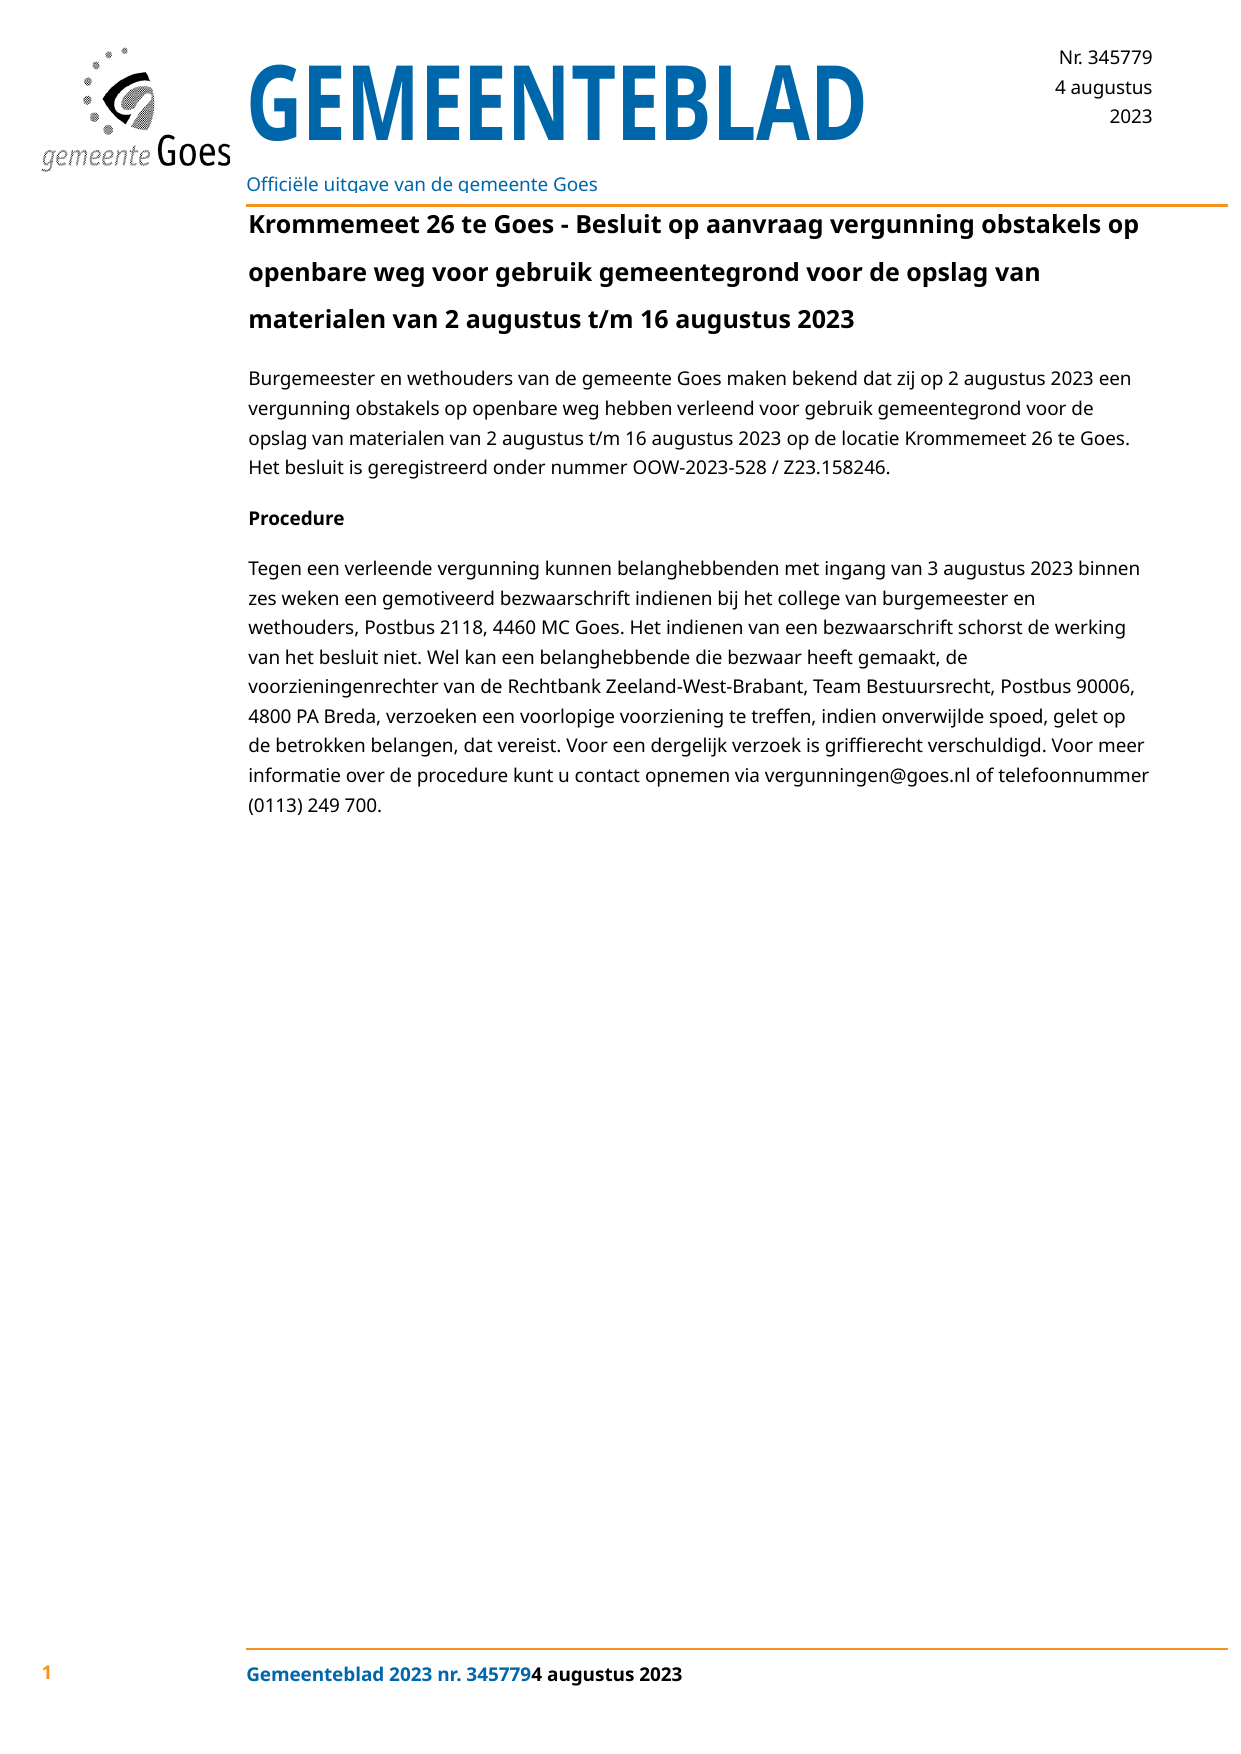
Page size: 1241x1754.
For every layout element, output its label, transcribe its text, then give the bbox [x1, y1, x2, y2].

text Tegen een verleende vergunning kunnen belanghebbenden met ingang van 3 augustus 2023 binnen zes weken een gemotiveerd bezwaarschrift indienen bij het college van burgemeester en wethouders, Postbus 2118, 4460 MC Goes. Het indienen van een bezwaarschrift schorst de werking van het besluit niet. Wel kan een belanghebbende die bezwaar heeft gemaakt, de voorzieningenrechter van de Rechtbank Zeeland-West-Brabant, Team Bestuursrecht, Postbus 90006, 4800 PA Breda, verzoeken een voorlopige voorziening te treffen, indien onverwijlde spoed, gelet op de betrokken belangen, dat vereist. Voor een dergelijk verzoek is griffierecht verschuldigd. Voor meer informatie over de procedure kunt u contact opnemen via vergunningen@goes.nl of telefoonnummer (0113) 249 700. [248, 555, 1152, 817]
text Burgemeester en wethouders van de gemeente Goes maken bekend dat zij op 2 augustus 2023 een vergunning obstakels op openbare weg hebben verleend voor gebruik gemeentegrond voor de opslag van materialen van 2 augustus t/m 16 augustus 2023 op de locatie Krommemeet 26 te Goes. Het besluit is geregistreerd onder nummer OOW-2023-528 / Z23.158246. [248, 366, 1152, 480]
text Procedure [248, 505, 1152, 530]
text Krommemeet 26 te Goes - Besluit op aanvraag vergunning obstakels op openbare weg voor gebruik gemeentegrond voor de opslag van materialen van 2 augustus t/m 16 augustus 2023 [248, 207, 1152, 336]
picture [41, 47, 231, 172]
